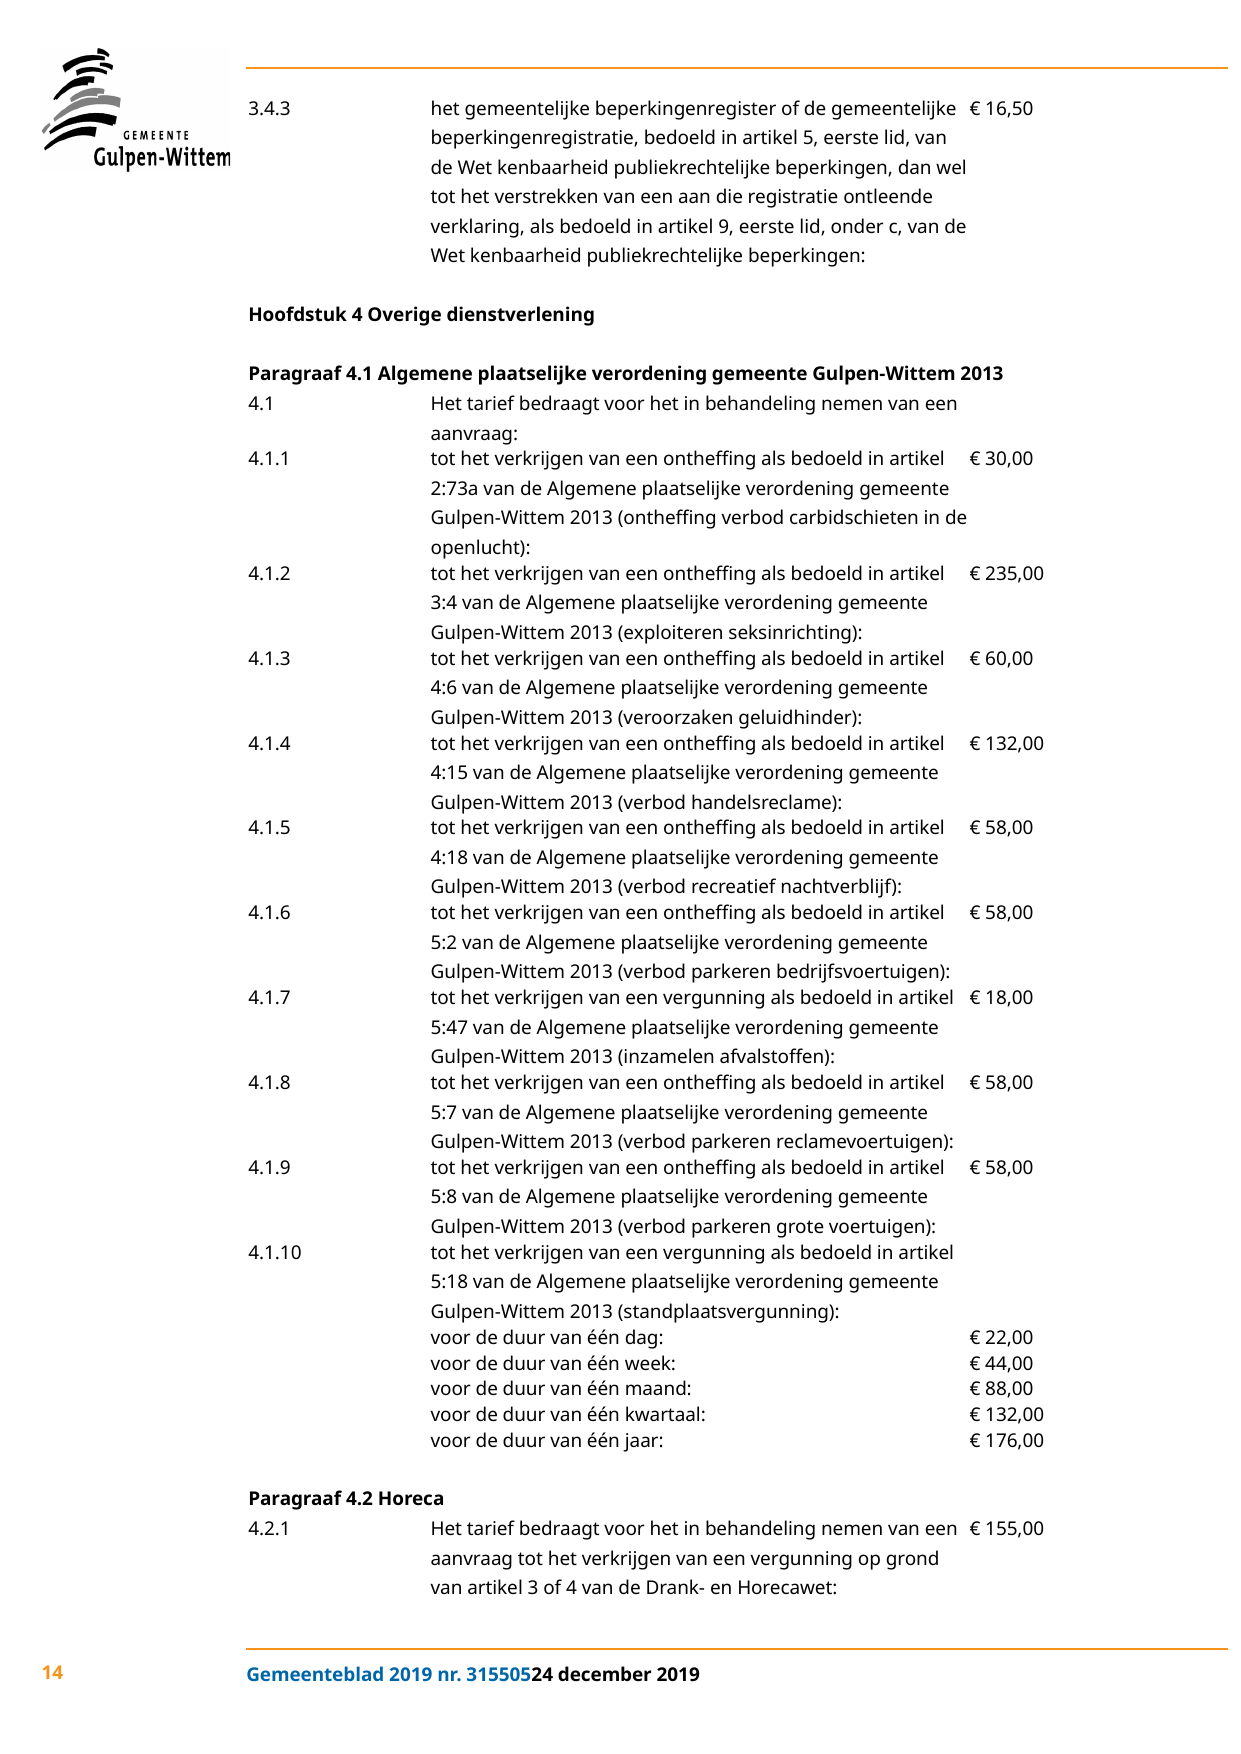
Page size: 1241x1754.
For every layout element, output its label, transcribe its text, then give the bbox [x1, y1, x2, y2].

table_cell voor de duur van één kwartaal: [430, 1401, 969, 1427]
table_cell 4.1.5 [248, 815, 430, 899]
table_cell voor de duur van één jaar: [430, 1427, 969, 1453]
table_cell € 58,00 [969, 815, 1152, 899]
table_cell tot het verkrijgen van een ontheffing als bedoeld in artikel 5:2 van de Algemene plaatselijke verordening gemeente Gulpen-Wittem 2013 (verbod parkeren bedrijfsvoertuigen): [430, 900, 969, 984]
text Paragraaf 4.2 Horeca [248, 1485, 1152, 1511]
table_cell tot het verkrijgen van een ontheffing als bedoeld in artikel 3:4 van de Algemene plaatselijke verordening gemeente Gulpen-Wittem 2013 (exploiteren seksinrichting): [430, 560, 969, 645]
table_cell [248, 1375, 430, 1401]
table_cell 4.1.10 [248, 1239, 430, 1324]
table_cell € 58,00 [969, 1154, 1152, 1239]
table_cell 4.1.7 [248, 984, 430, 1069]
table_cell tot het verkrijgen van een ontheffing als bedoeld in artikel 5:8 van de Algemene plaatselijke verordening gemeente Gulpen-Wittem 2013 (verbod parkeren grote voertuigen): [430, 1154, 969, 1239]
table_cell [248, 1427, 430, 1453]
table_cell tot het verkrijgen van een vergunning als bedoeld in artikel 5:47 van de Algemene plaatselijke verordening gemeente Gulpen-Wittem 2013 (inzamelen afvalstoffen): [430, 984, 969, 1069]
table_cell [248, 1401, 430, 1427]
table_cell € 16,50 [969, 95, 1152, 268]
table_cell 4.1.6 [248, 900, 430, 984]
table_cell € 88,00 [969, 1375, 1152, 1401]
table_cell voor de duur van één maand: [430, 1375, 969, 1401]
table_cell 4.1.4 [248, 730, 430, 814]
table_cell 3.4.3 [248, 95, 430, 268]
table_cell € 235,00 [969, 560, 1152, 645]
table_cell € 18,00 [969, 984, 1152, 1069]
table_cell tot het verkrijgen van een ontheffing als bedoeld in artikel 4:18 van de Algemene plaatselijke verordening gemeente Gulpen-Wittem 2013 (verbod recreatief nachtverblijf): [430, 815, 969, 899]
picture [41, 47, 231, 172]
table_header Het tarief bedraagt voor het in behandeling nemen van een aanvraag tot het verkrijgen van een vergunning op grond van artikel 3 of 4 van de Drank- en Horecawet: [430, 1515, 969, 1600]
table_cell [248, 1324, 430, 1350]
table_cell € 30,00 [969, 445, 1152, 560]
table_cell € 44,00 [969, 1350, 1152, 1375]
table_cell tot het verkrijgen van een ontheffing als bedoeld in artikel 4:15 van de Algemene plaatselijke verordening gemeente Gulpen-Wittem 2013 (verbod handelsreclame): [430, 730, 969, 814]
table_cell voor de duur van één week: [430, 1350, 969, 1375]
table_cell tot het verkrijgen van een ontheffing als bedoeld in artikel 2:73a van de Algemene plaatselijke verordening gemeente Gulpen-Wittem 2013 (ontheffing verbod carbidschieten in de openlucht): [430, 445, 969, 560]
table_cell € 132,00 [969, 730, 1152, 814]
table_header [969, 390, 1152, 445]
table_cell € 22,00 [969, 1324, 1152, 1350]
table_cell € 176,00 [969, 1427, 1152, 1453]
table_cell tot het verkrijgen van een vergunning als bedoeld in artikel 5:18 van de Algemene plaatselijke verordening gemeente Gulpen-Wittem 2013 (standplaatsvergunning): [430, 1239, 969, 1324]
table_cell 4.1.3 [248, 645, 430, 730]
table_header 4.1 [248, 390, 430, 445]
table_cell 4.1.2 [248, 560, 430, 645]
table_cell tot het verkrijgen van een ontheffing als bedoeld in artikel 5:7 van de Algemene plaatselijke verordening gemeente Gulpen-Wittem 2013 (verbod parkeren reclamevoertuigen): [430, 1069, 969, 1154]
table_cell het gemeentelijke beperkingenregister of de gemeentelijke beperkingenregistratie, bedoeld in artikel 5, eerste lid, van de Wet kenbaarheid publiekrechtelijke beperkingen, dan wel tot het verstrekken van een aan die registratie ontleende verklaring, als bedoeld in artikel 9, eerste lid, onder c, van de Wet kenbaarheid publiekrechtelijke beperkingen: [430, 95, 969, 268]
table_cell € 58,00 [969, 1069, 1152, 1154]
table_cell € 60,00 [969, 645, 1152, 730]
table_cell € 58,00 [969, 900, 1152, 984]
text Hoofdstuk 4 Overige dienstverlening [248, 301, 1152, 327]
table_header 4.2.1 [248, 1515, 430, 1600]
table_cell [248, 1350, 430, 1375]
table_cell tot het verkrijgen van een ontheffing als bedoeld in artikel 4:6 van de Algemene plaatselijke verordening gemeente Gulpen-Wittem 2013 (veroorzaken geluidhinder): [430, 645, 969, 730]
table_cell 4.1.8 [248, 1069, 430, 1154]
table_cell 4.1.9 [248, 1154, 430, 1239]
table_cell 4.1.1 [248, 445, 430, 560]
table_header Het tarief bedraagt voor het in behandeling nemen van een aanvraag: [430, 390, 969, 445]
text Paragraaf 4.1 Algemene plaatselijke verordening gemeente Gulpen-Wittem 2013 [248, 360, 1152, 386]
table_header € 155,00 [969, 1515, 1152, 1600]
table_cell voor de duur van één dag: [430, 1324, 969, 1350]
table_cell € 132,00 [969, 1401, 1152, 1427]
table_cell [969, 1239, 1152, 1324]
